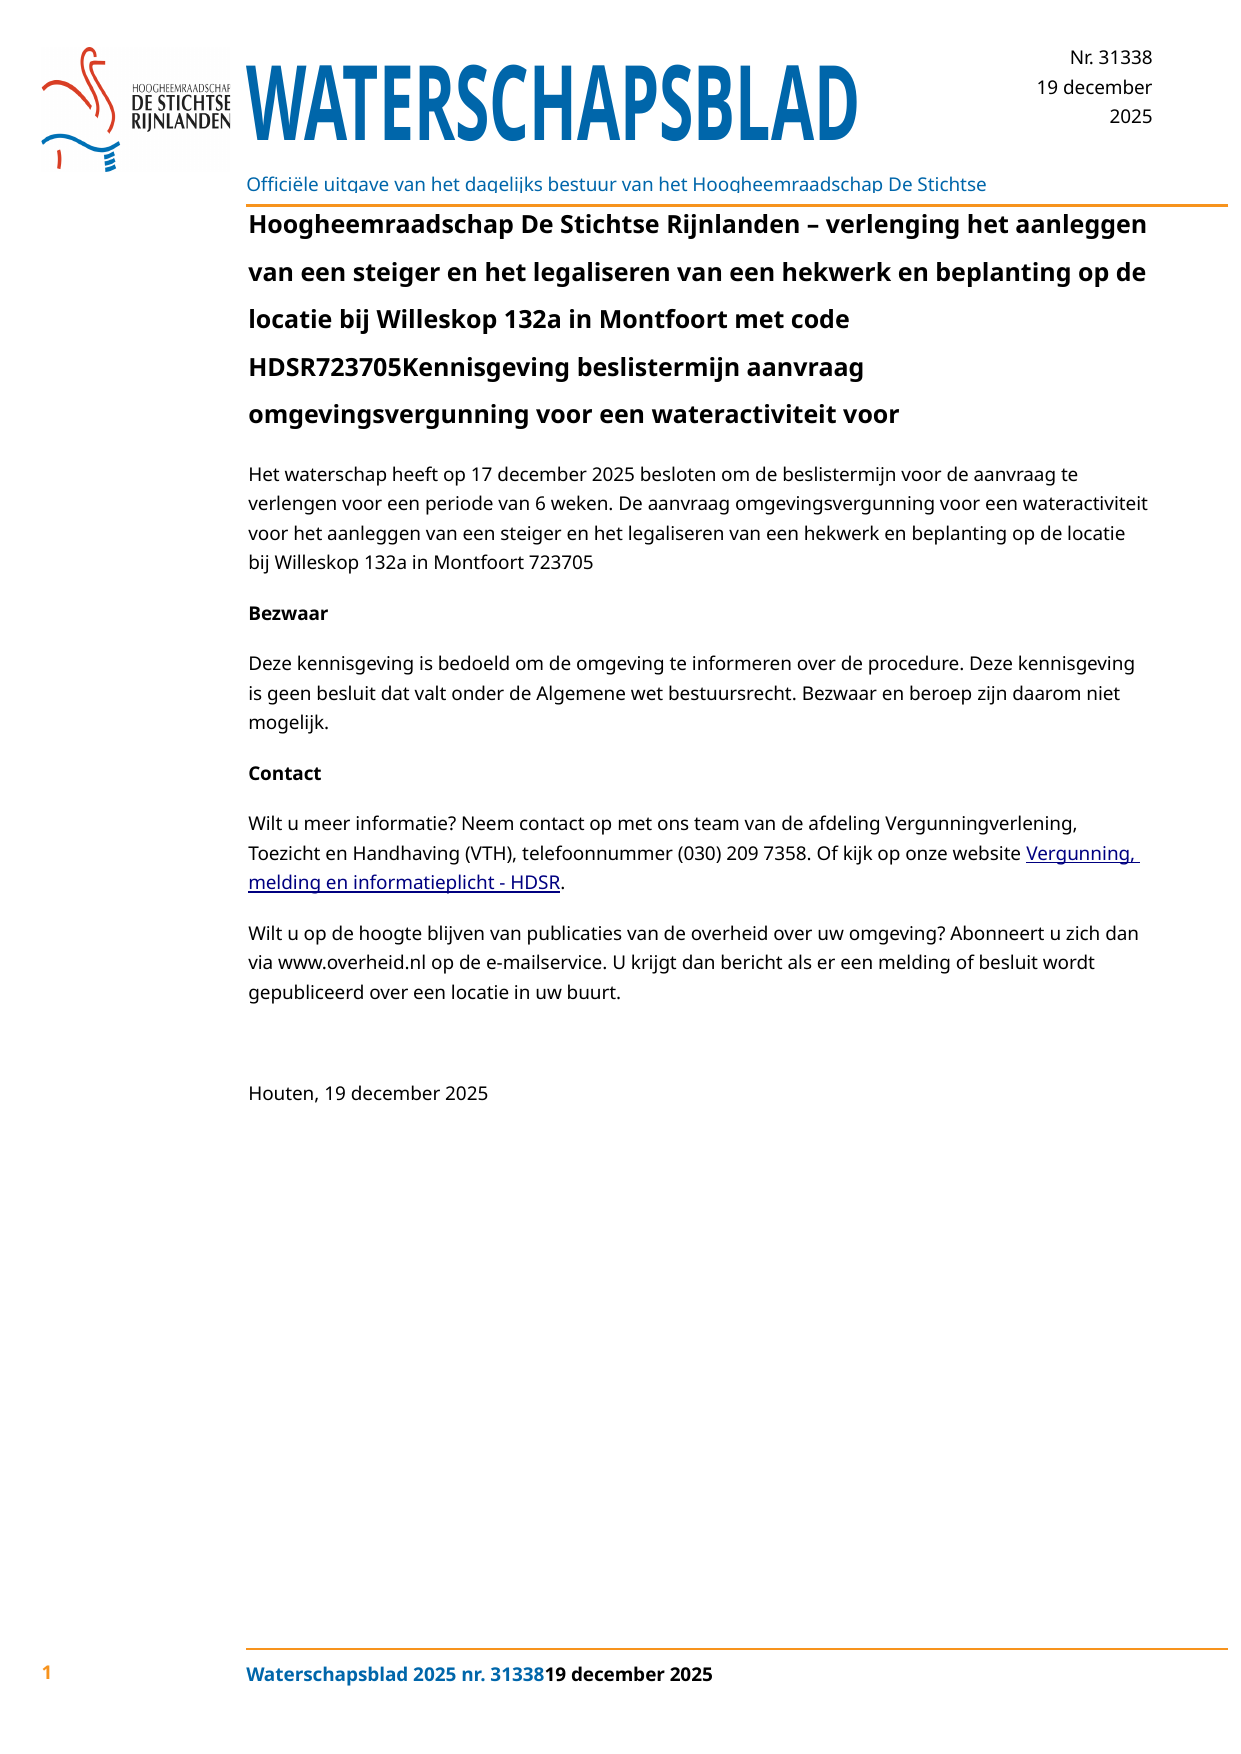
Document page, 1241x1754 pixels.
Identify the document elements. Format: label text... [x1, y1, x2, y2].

text Deze kennisgeving is bedoeld om de omgeving te informeren over de procedure. Deze kennisgeving is geen besluit dat valt onder de Algemene wet bestuursrecht. Bezwaar en beroep zijn daarom niet mogelijk. [248, 650, 1152, 735]
text Bezwaar [248, 600, 1152, 626]
text Wilt u op de hoogte blijven van publicaties van de overheid over uw omgeving? Abonneert u zich dan via www.overheid.nl op de e-mailservice. U krijgt dan bericht als er een melding of besluit wordt gepubliceerd over een locatie in uw buurt. [248, 920, 1152, 1005]
text Het waterschap heeft op 17 december 2025 besloten om de beslistermijn voor de aanvraag te verlengen voor een periode van 6 weken. De aanvraag omgevingsvergunning voor een wateractiviteit voor het aanleggen van een steiger en het legaliseren van een hekwerk en beplanting op de locatie bij Willeskop 132a in Montfoort 723705 [248, 461, 1152, 575]
text Contact [248, 760, 1152, 786]
text Wilt u meer informatie? Neem contact op met ons team van de afdeling Vergunningverlening, Toezicht en Handhaving (VTH), telefoonnummer (030) 209 7358. Of kijk op onze website Vergunning, melding en informatieplicht - HDSR. [248, 810, 1152, 895]
picture [41, 47, 231, 172]
text Hoogheemraadschap De Stichtse Rijnlanden – verlenging het aanleggen van een steiger en het legaliseren van een hekwerk en beplanting op de locatie bij Willeskop 132a in Montfoort met code HDSR723705Kennisgeving beslistermijn aanvraag omgevingsvergunning voor een wateractiviteit voor [248, 207, 1152, 431]
text Houten, 19 december 2025 [248, 1080, 1152, 1106]
